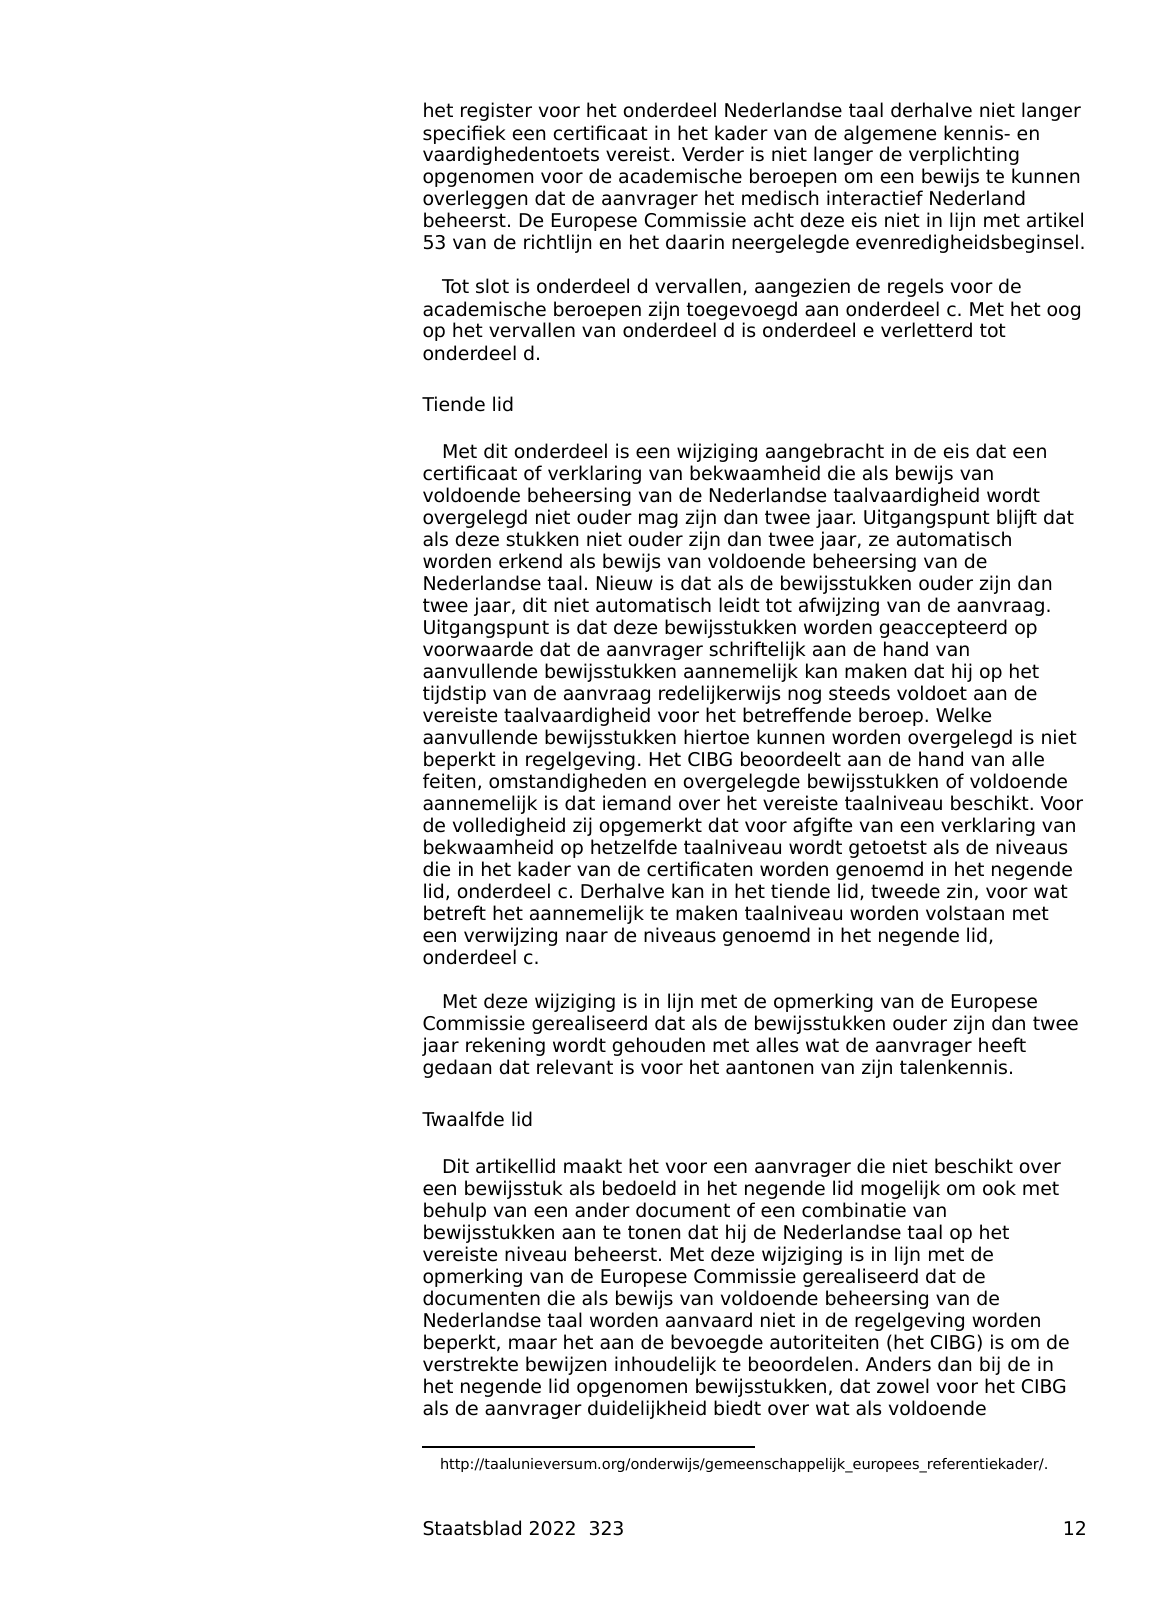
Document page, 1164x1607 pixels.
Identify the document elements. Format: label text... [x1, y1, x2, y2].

text Tot slot is onderdeel d vervallen, aangezien de regels voor de academische beroepen zijn toegevoegd aan onderdeel c. Met het oog op het vervallen van onderdeel d is onderdeel e verletterd tot onderdeel d. [422, 276, 1087, 364]
text Met deze wijziging is in lijn met de opmerking van de Europese Commissie gerealiseerd dat als de bewijsstukken ouder zijn dan twee jaar rekening wordt gehouden met alles wat de aanvrager heeft gedaan dat relevant is voor het aantonen van zijn talenkennis. [422, 991, 1087, 1079]
subtitle Twaalfde lid [422, 1109, 1087, 1131]
text http://taalunieversum.org/onderwijs/gemeenschappelijk_europees_referentiekader/. [422, 1456, 1087, 1473]
text het register voor het onderdeel Nederlandse taal derhalve niet langer specifiek een certificaat in het kader van de algemene kennis- en vaardighedentoets vereist. Verder is niet langer de verplichting opgenomen voor de academische beroepen om een bewijs te kunnen overleggen dat de aanvrager het medisch interactief Nederland beheerst. De Europese Commissie acht deze eis niet in lijn met artikel 53 van de richtlijn en het daarin neergelegde evenredigheidsbeginsel. [422, 100, 1087, 254]
text Met dit onderdeel is een wijziging aangebracht in de eis dat een certificaat of verklaring van bekwaamheid die als bewijs van voldoende beheersing van de Nederlandse taalvaardigheid wordt overgelegd niet ouder mag zijn dan twee jaar. Uitgangspunt blijft dat als deze stukken niet ouder zijn dan twee jaar, ze automatisch worden erkend als bewijs van voldoende beheersing van de Nederlandse taal. Nieuw is dat als de bewijsstukken ouder zijn dan twee jaar, dit niet automatisch leidt tot afwijzing van de aanvraag. Uitgangspunt is dat deze bewijsstukken worden geaccepteerd op voorwaarde dat de aanvrager schriftelijk aan de hand van aanvullende bewijsstukken aannemelijk kan maken dat hij op het tijdstip van de aanvraag redelijkerwijs nog steeds voldoet aan de vereiste taalvaardigheid voor het betreffende beroep. Welke aanvullende bewijsstukken hiertoe kunnen worden overgelegd is niet beperkt in regelgeving. Het CIBG beoordeelt aan de hand van alle feiten, omstandigheden en overgelegde bewijsstukken of voldoende aannemelijk is dat iemand over het vereiste taalniveau beschikt. Voor de volledigheid zij opgemerkt dat voor afgifte van een verklaring van bekwaamheid op hetzelfde taalniveau wordt getoetst als de niveaus die in het kader van de certificaten worden genoemd in het negende lid, onderdeel c. Derhalve kan in het tiende lid, tweede zin, voor wat betreft het aannemelijk te maken taalniveau worden volstaan met een verwijzing naar de niveaus genoemd in het negende lid, onderdeel c. [422, 441, 1087, 969]
subtitle Tiende lid [422, 394, 1087, 416]
text Dit artikellid maakt het voor een aanvrager die niet beschikt over een bewijsstuk als bedoeld in het negende lid mogelijk om ook met behulp van een ander document of een combinatie van bewijsstukken aan te tonen dat hij de Nederlandse taal op het vereiste niveau beheerst. Met deze wijziging is in lijn met de opmerking van de Europese Commissie gerealiseerd dat de documenten die als bewijs van voldoende beheersing van de Nederlandse taal worden aanvaard niet in de regelgeving worden beperkt, maar het aan de bevoegde autoriteiten (het CIBG) is om de verstrekte bewijzen inhoudelijk te beoordelen. Anders dan bij de in het negende lid opgenomen bewijsstukken, dat zowel voor het CIBG als de aanvrager duidelijkheid biedt over wat als voldoende [422, 1156, 1087, 1420]
